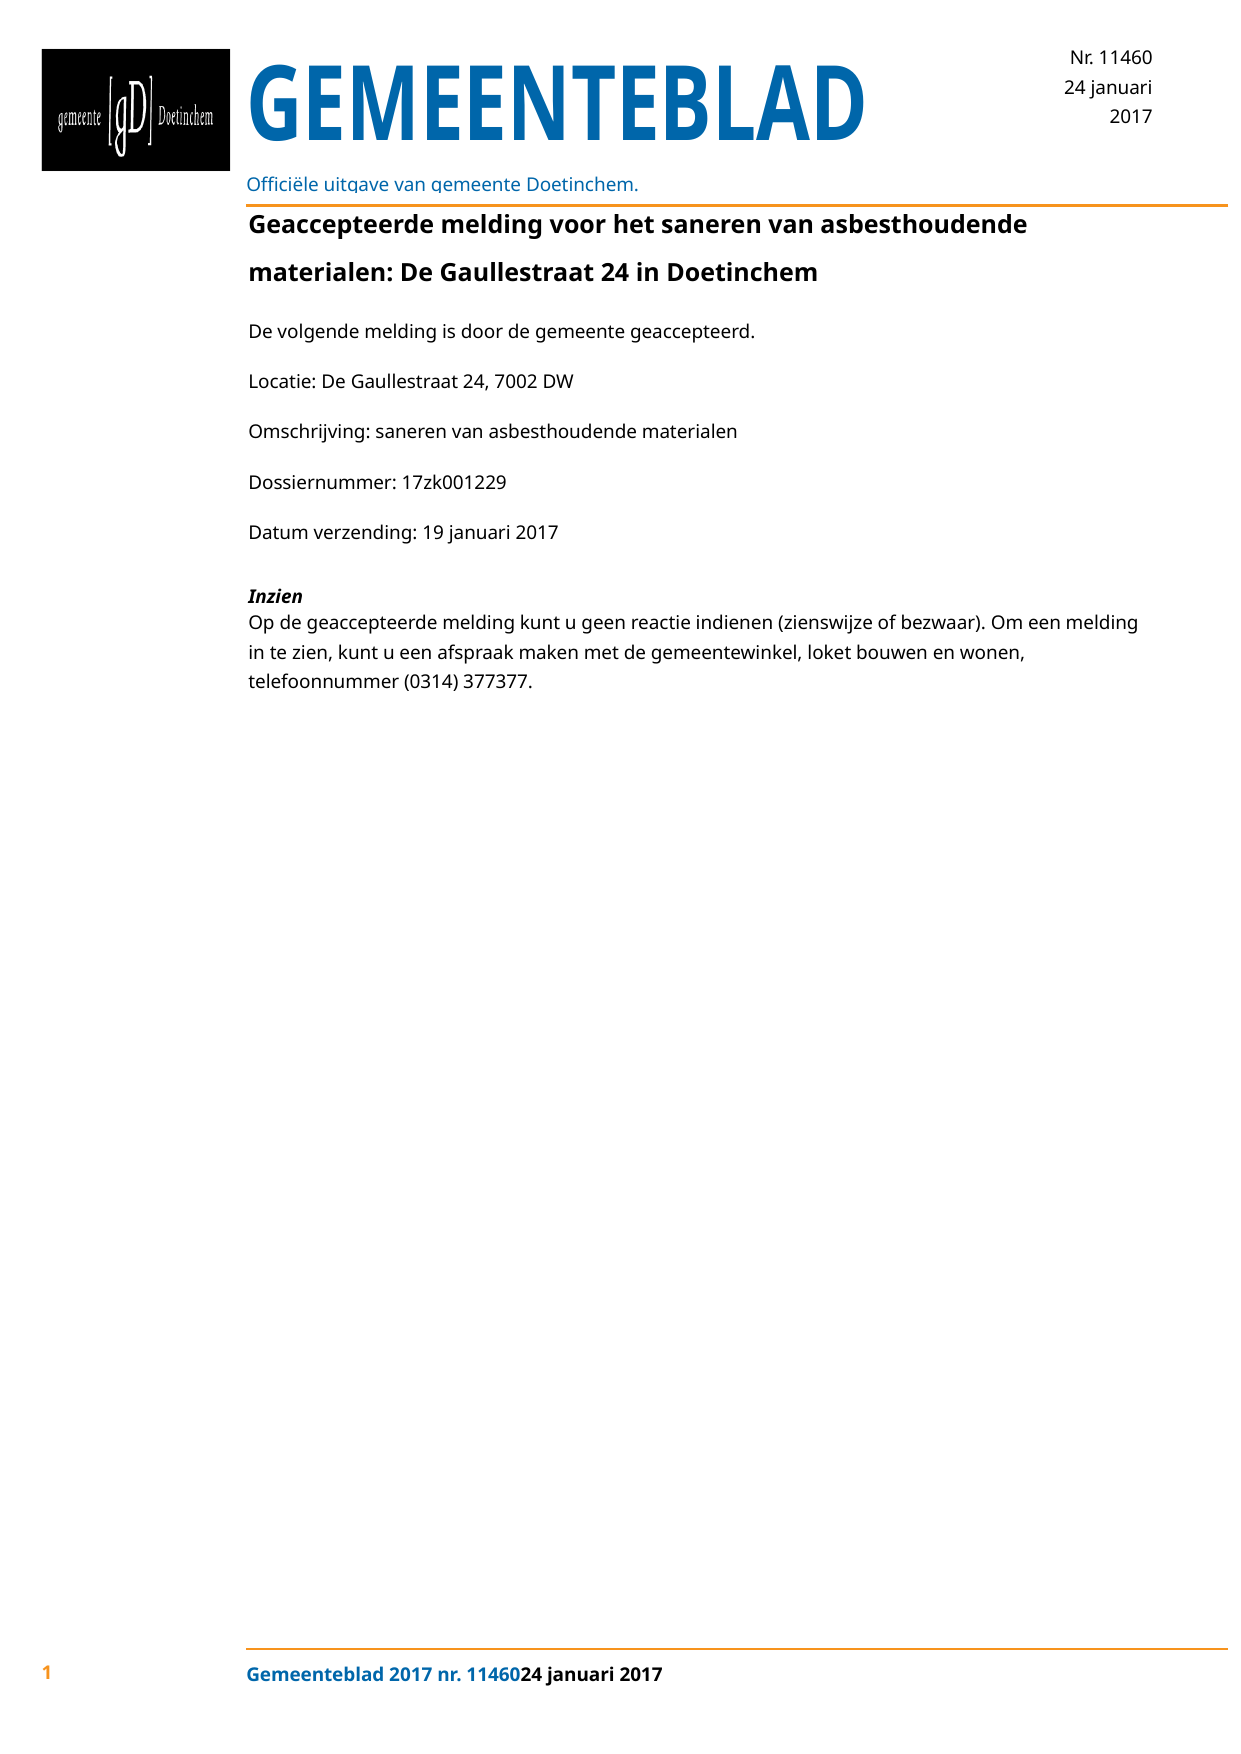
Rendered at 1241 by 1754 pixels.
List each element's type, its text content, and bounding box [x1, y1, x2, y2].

picture [41, 47, 231, 172]
text Op de geaccepteerde melding kunt u geen reactie indienen (zienswijze of bezwaar). Om een melding in te zien, kunt u een afspraak maken met de gemeentewinkel, loket bouwen en wonen, telefoonnummer (0314) 377377. [248, 609, 1152, 694]
text Omschrijving: saneren van asbesthoudende materialen [248, 419, 1152, 444]
text Datum verzending: 19 januari 2017 [248, 519, 1152, 545]
text Geaccepteerde melding voor het saneren van asbesthoudende materialen: De Gaullestraat 24 in Doetinchem [248, 207, 1152, 288]
text De volgende melding is door de gemeente geaccepteerd. [248, 318, 1152, 344]
text Inzien [248, 583, 1152, 609]
text Dossiernummer: 17zk001229 [248, 469, 1152, 495]
text Locatie: De Gaullestraat 24, 7002 DW [248, 368, 1152, 394]
